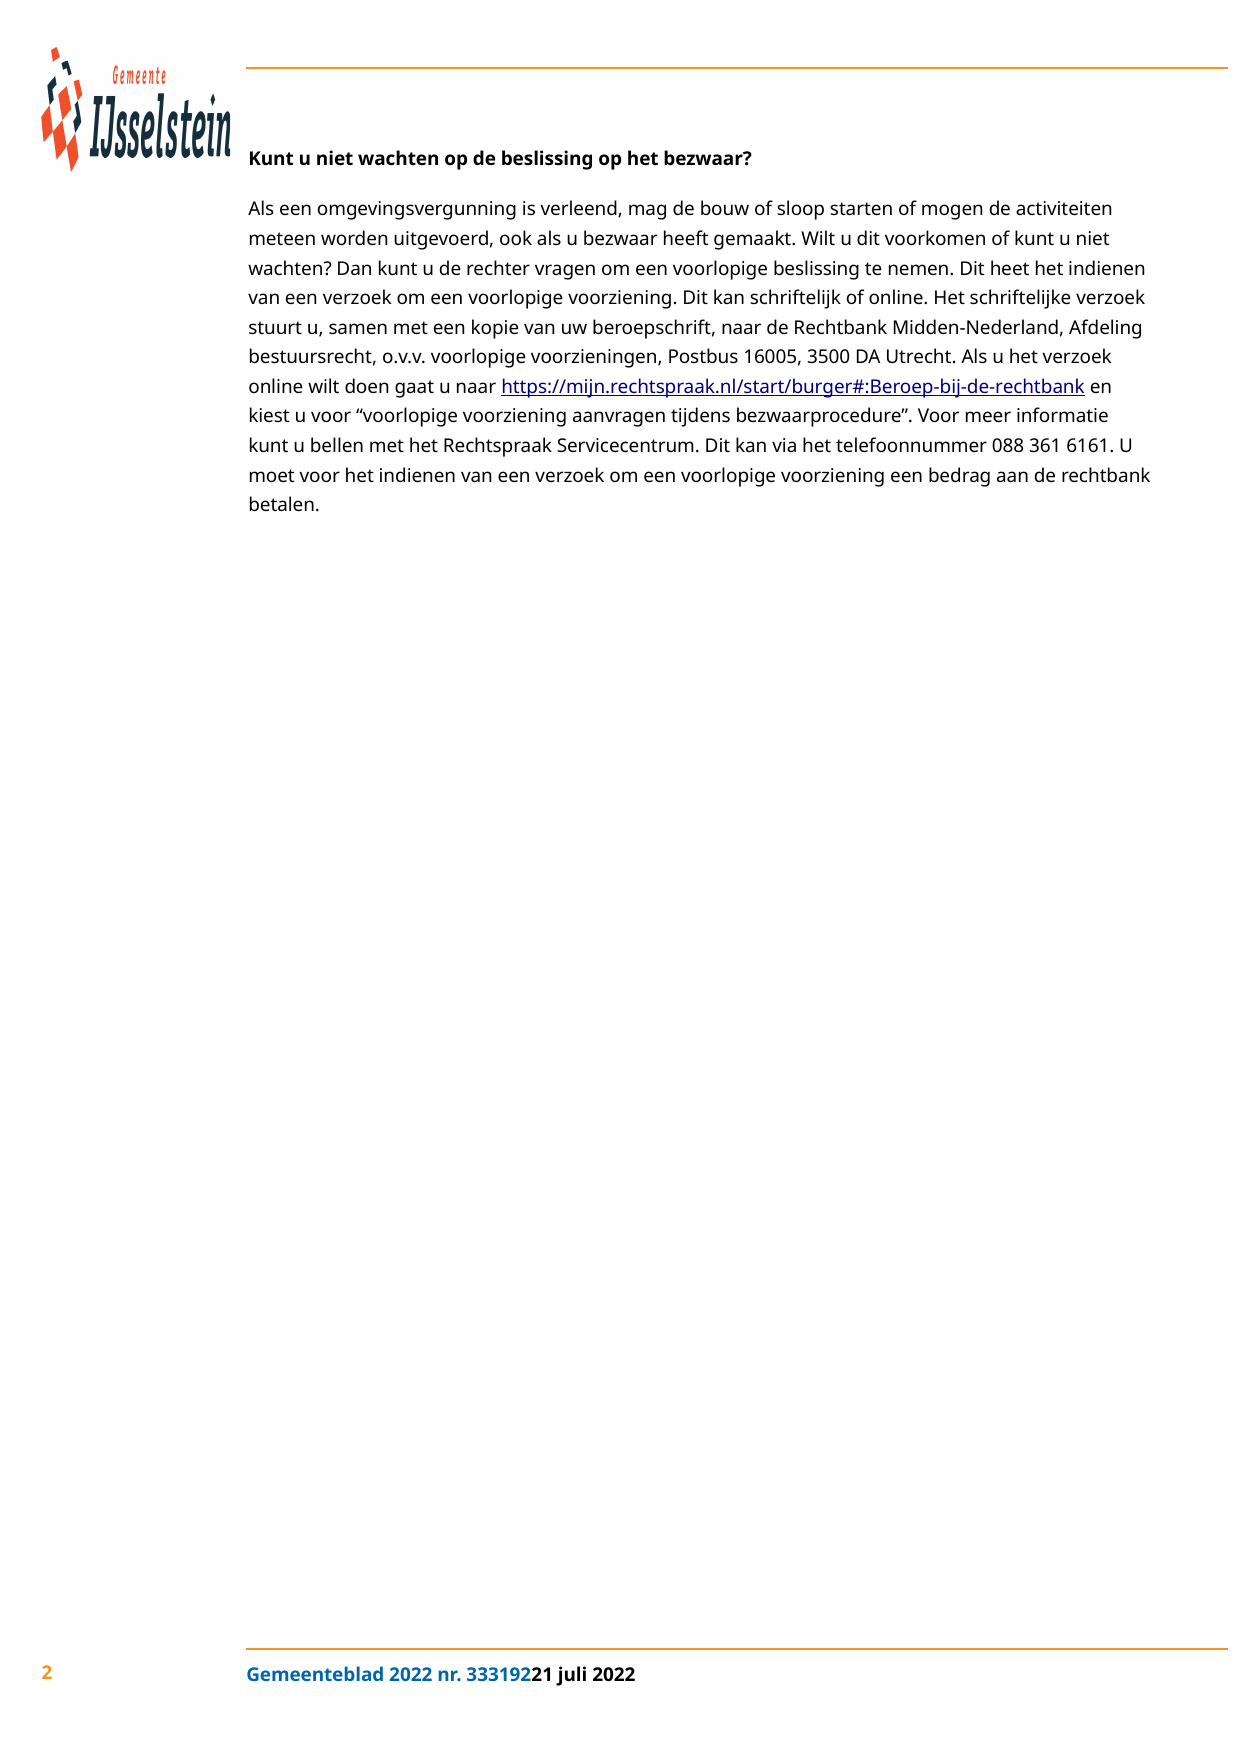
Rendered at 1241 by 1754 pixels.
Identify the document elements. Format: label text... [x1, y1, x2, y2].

text Als een omgevingsvergunning is verleend, mag de bouw of sloop starten of mogen de activiteiten meteen worden uitgevoerd, ook als u bezwaar heeft gemaakt. Wilt u dit voorkomen of kunt u niet wachten? Dan kunt u de rechter vragen om een voorlopige beslissing te nemen. Dit heet het indienen van een verzoek om een voorlopige voorziening. Dit kan schriftelijk of online. Het schriftelijke verzoek stuurt u, samen met een kopie van uw beroepschrift, naar de Rechtbank Midden-Nederland, Afdeling bestuursrecht, o.v.v. voorlopige voorzieningen, Postbus 16005, 3500 DA Utrecht. Als u het verzoek online wilt doen gaat u naar https://mijn.rechtspraak.nl/start/burger#:Beroep-bij-de-rechtbank en kiest u voor “voorlopige voorziening aanvragen tijdens bezwaarprocedure”. Voor meer informatie kunt u bellen met het Rechtspraak Servicecentrum. Dit kan via het telefoonnummer 088 361 6161. U moet voor het indienen van een verzoek om een voorlopige voorziening een bedrag aan de rechtbank betalen. [248, 196, 1152, 517]
text Kunt u niet wachten op de beslissing op het bezwaar? [248, 145, 1152, 171]
picture [41, 47, 231, 172]
